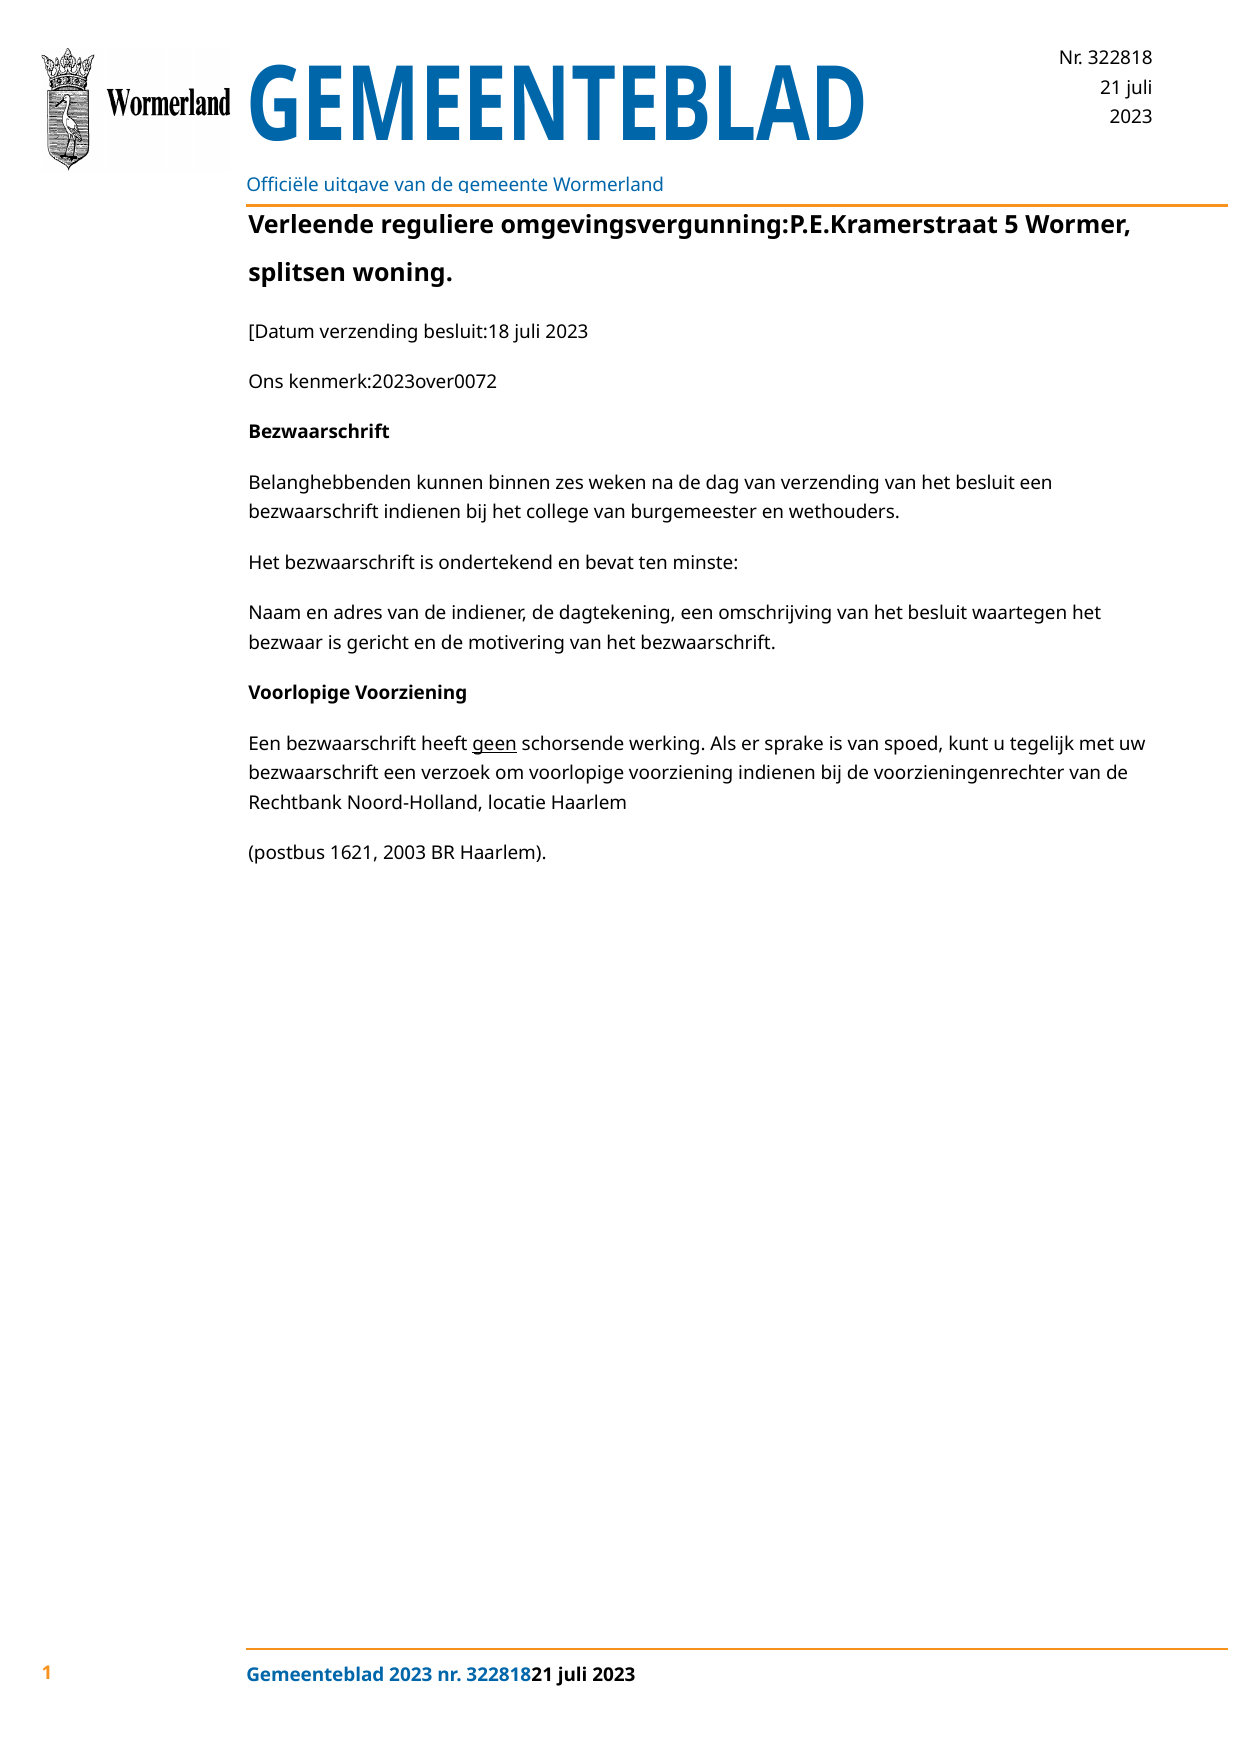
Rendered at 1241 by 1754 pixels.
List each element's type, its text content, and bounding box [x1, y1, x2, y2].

text (postbus 1621, 2003 BR Haarlem). [248, 839, 1152, 865]
text Een bezwaarschrift heeft geen schorsende werking. Als er sprake is van spoed, kunt u tegelijk met uw bezwaarschrift een verzoek om voorlopige voorziening indienen bij de voorzieningenrechter van de Rechtbank Noord-Holland, locatie Haarlem [248, 730, 1152, 815]
text Naam en adres van de indiener, de dagtekening, een omschrijving van het besluit waartegen het bezwaar is gericht en de motivering van het bezwaarschrift. [248, 599, 1152, 655]
text [Datum verzending besluit:18 juli 2023 [248, 318, 1152, 344]
text Bezwaarschrift [248, 419, 1152, 444]
text Voorlopige Voorziening [248, 679, 1152, 705]
text Verleende reguliere omgevingsvergunning:P.E.Kramerstraat 5 Wormer, splitsen woning. [248, 207, 1152, 288]
picture [41, 47, 231, 172]
text Belanghebbenden kunnen binnen zes weken na de dag van verzending van het besluit een bezwaarschrift indienen bij het college van burgemeester en wethouders. [248, 469, 1152, 524]
text Het bezwaarschrift is ondertekend en bevat ten minste: [248, 549, 1152, 575]
text Ons kenmerk:2023over0072 [248, 368, 1152, 394]
